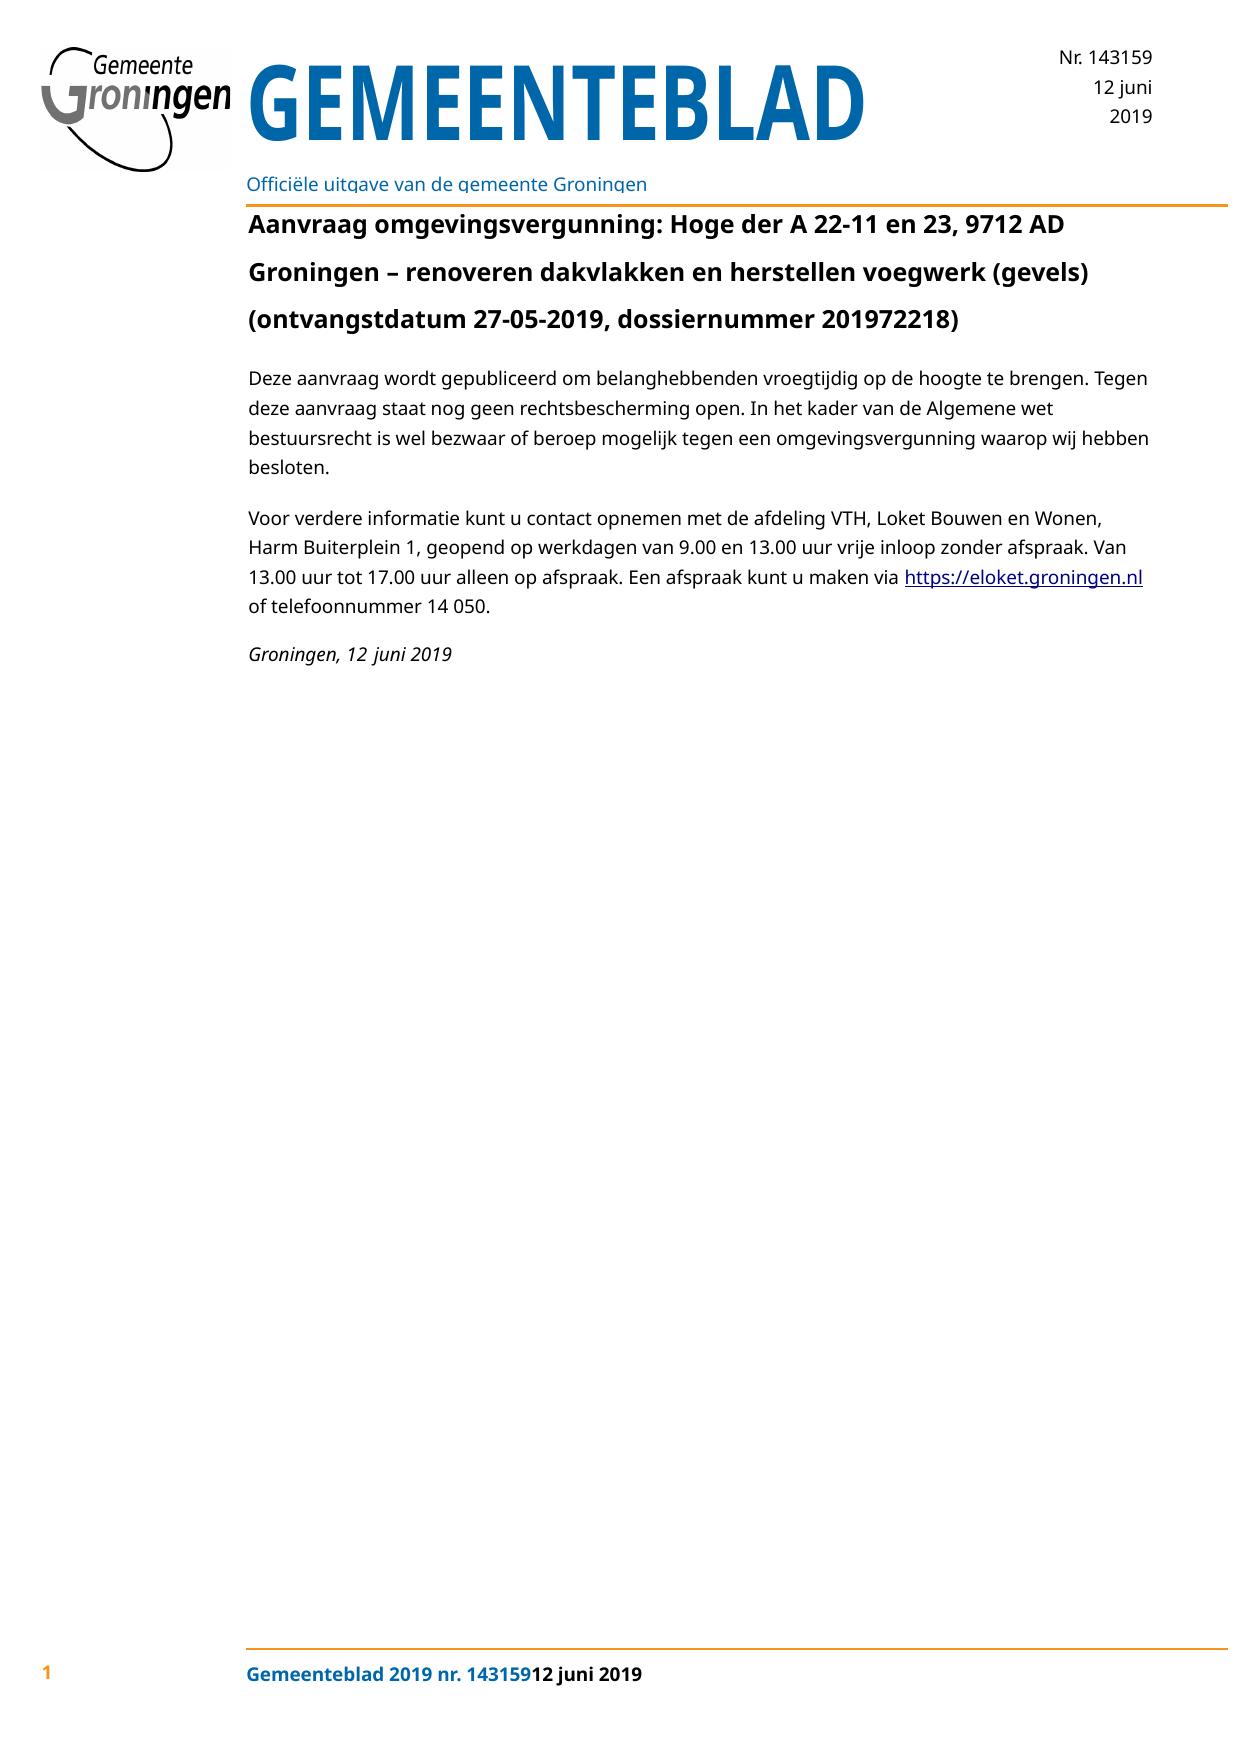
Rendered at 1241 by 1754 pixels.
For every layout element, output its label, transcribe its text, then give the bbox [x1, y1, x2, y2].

text Voor verdere informatie kunt u contact opnemen met de afdeling VTH, Loket Bouwen en Wonen, Harm Buiterplein 1, geopend op werkdagen van 9.00 en 13.00 uur vrije inloop zonder afspraak. Van 13.00 uur tot 17.00 uur alleen op afspraak. Een afspraak kunt u maken via https://eloket.groningen.nl of telefoonnummer 14 050. [248, 505, 1152, 619]
text Groningen, 12 juni 2019 [248, 641, 1152, 667]
text Deze aanvraag wordt gepubliceerd om belanghebbenden vroegtijdig op de hoogte te brengen. Tegen deze aanvraag staat nog geen rechtsbescherming open. In het kader van de Algemene wet bestuursrecht is wel bezwaar of beroep mogelijk tegen een omgevingsvergunning waarop wij hebben besloten. [248, 366, 1152, 480]
picture [41, 47, 231, 172]
text Aanvraag omgevingsvergunning: Hoge der A 22-11 en 23, 9712 AD Groningen – renoveren dakvlakken en herstellen voegwerk (gevels) (ontvangstdatum 27-05-2019, dossiernummer 201972218) [248, 207, 1152, 336]
